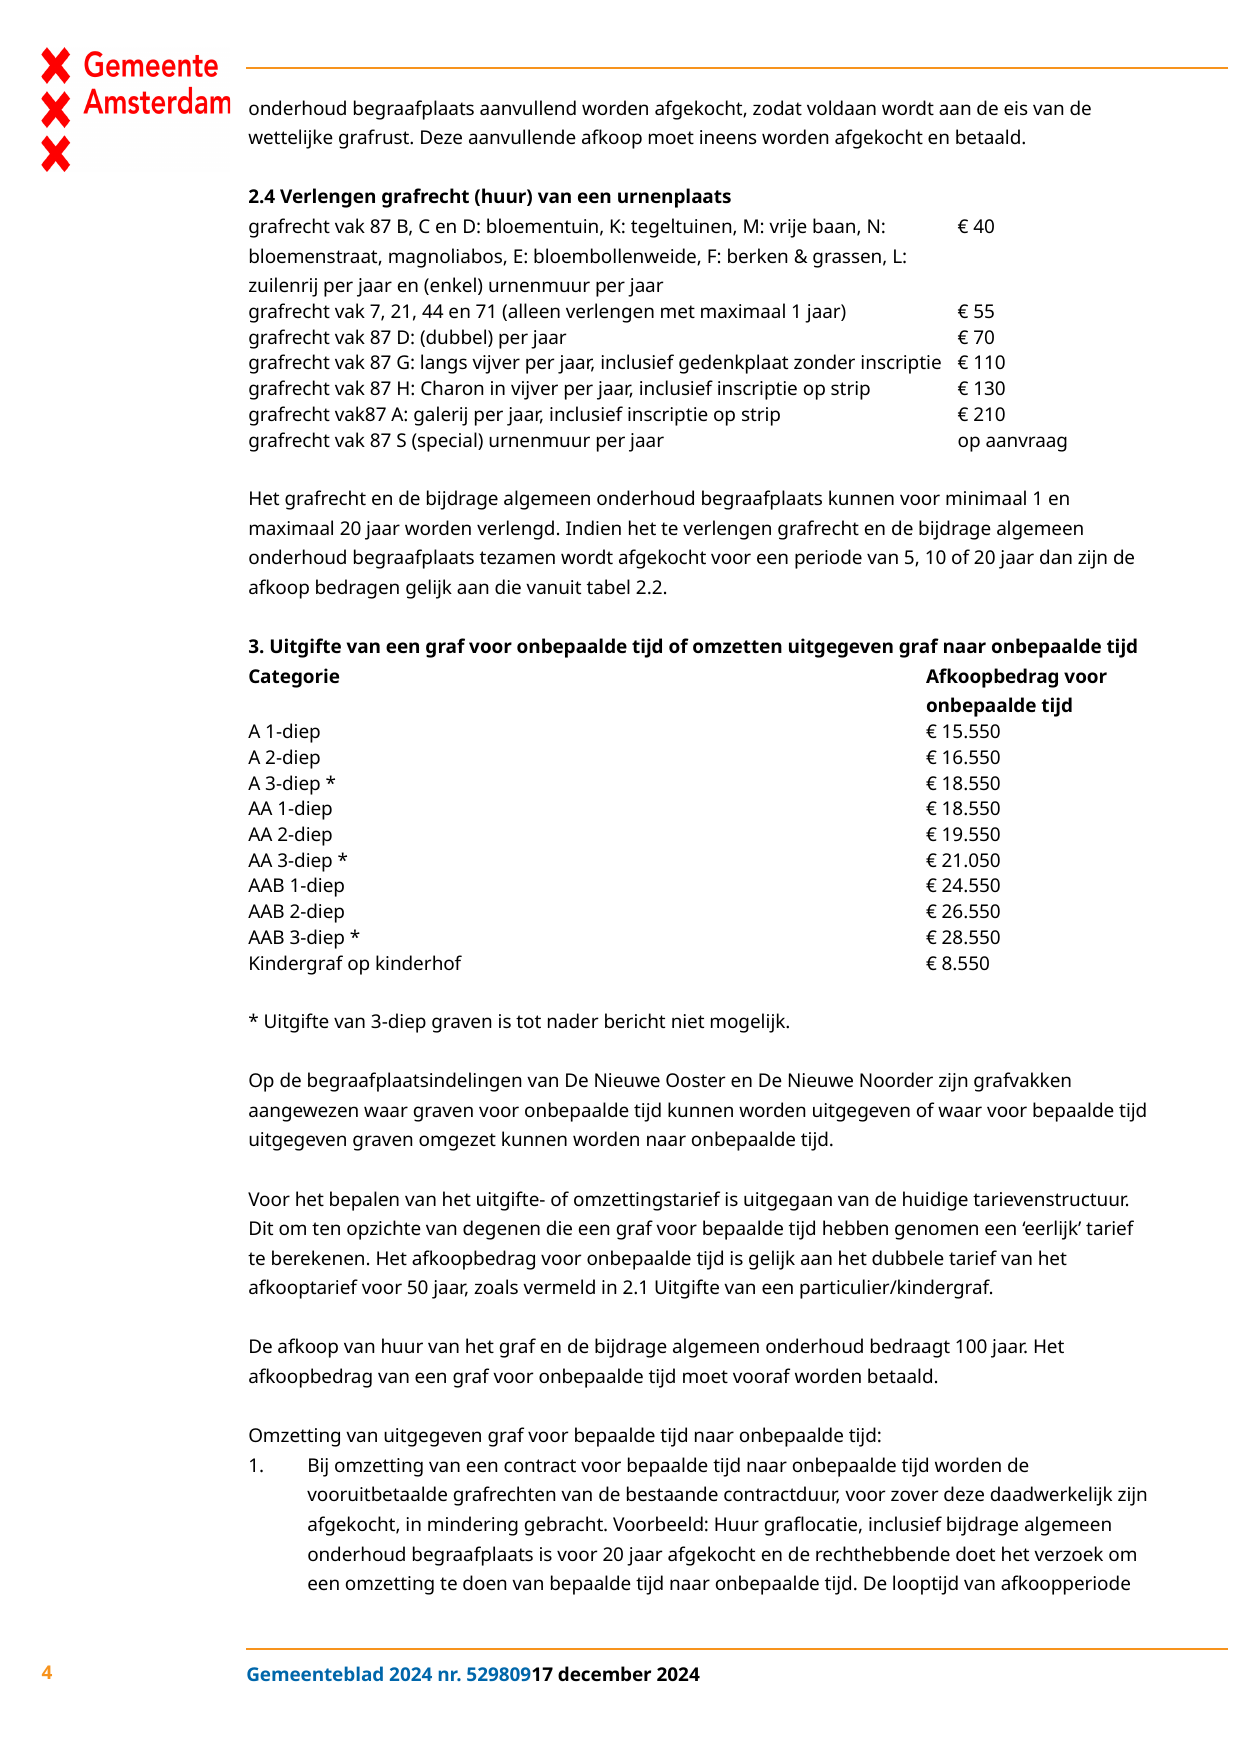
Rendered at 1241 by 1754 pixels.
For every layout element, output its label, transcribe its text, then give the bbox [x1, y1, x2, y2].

table_cell € 21.050 [926, 847, 1152, 873]
table_cell AAB 2-diep [248, 898, 926, 924]
table_cell AAB 1-diep [248, 873, 926, 898]
picture [41, 47, 231, 172]
table_cell A 3-diep * [248, 770, 926, 795]
table_cell € 110 [958, 350, 1152, 375]
table_cell AA 3-diep * [248, 847, 926, 873]
table_cell grafrecht vak 87 D: (dubbel) per jaar [248, 324, 957, 349]
text Voor het bepalen van het uitgifte- of omzettingstarief is uitgegaan van de huidige tarievenstructuur. Dit om ten opzichte van degenen die een graf voor bepaalde tijd hebben genomen een ‘eerlijk’ tarief te berekenen. Het afkoopbedrag voor onbepaalde tijd is gelijk aan het dubbele tarief van het afkooptarief voor 50 jaar, zoals vermeld in 2.1 Uitgifte van een particulier/kindergraf. [248, 1186, 1152, 1300]
table_cell € 15.550 [926, 718, 1152, 744]
table_cell grafrecht vak 87 H: Charon in vijver per jaar, inclusief inscriptie op strip [248, 375, 957, 401]
table_cell € 26.550 [926, 898, 1152, 924]
text 2.4 Verlengen grafrecht (huur) van een urnenplaats [248, 183, 1152, 209]
table_cell € 24.550 [926, 873, 1152, 898]
table_cell grafrecht vak 7, 21, 44 en 71 (alleen verlengen met maximaal 1 jaar) [248, 298, 957, 324]
table_cell € 210 [958, 401, 1152, 427]
table_cell € 130 [958, 375, 1152, 401]
text * Uitgifte van 3-diep graven is tot nader bericht niet mogelijk. [248, 1008, 1152, 1034]
table_header Afkoopbedrag voor onbepaalde tijd [926, 663, 1152, 718]
table_cell € 8.550 [926, 950, 1152, 976]
table_cell € 18.550 [926, 795, 1152, 821]
text 3. Uitgifte van een graf voor onbepaalde tijd of omzetten uitgegeven graf naar onbepaalde tijd [248, 633, 1152, 659]
table_cell € 28.550 [926, 924, 1152, 950]
table_cell € 18.550 [926, 770, 1152, 795]
table_cell € 19.550 [926, 821, 1152, 847]
table_cell grafrecht vak 87 G: langs vijver per jaar, inclusief gedenkplaat zonder inscriptie [248, 350, 957, 375]
table_cell AAB 3-diep * [248, 924, 926, 950]
table_cell Kindergraf op kinderhof [248, 950, 926, 976]
table_cell AA 2-diep [248, 821, 926, 847]
text onderhoud begraafplaats aanvullend worden afgekocht, zodat voldaan wordt aan de eis van de wettelijke grafrust. Deze aanvullende afkoop moet ineens worden afgekocht en betaald. [248, 95, 1152, 150]
text Omzetting van uitgegeven graf voor bepaalde tijd naar onbepaalde tijd: [248, 1422, 1152, 1448]
table_cell grafrecht vak 87 S (special) urnenmuur per jaar [248, 427, 957, 452]
text De afkoop van huur van het graf en de bijdrage algemeen onderhoud bedraagt 100 jaar. Het afkoopbedrag van een graf voor onbepaalde tijd moet vooraf worden betaald. [248, 1334, 1152, 1389]
table_cell € 16.550 [926, 744, 1152, 770]
table_cell € 55 [958, 298, 1152, 324]
table_header Categorie [248, 663, 926, 718]
table_header grafrecht vak 87 B, C en D: bloementuin, K: tegeltuinen, M: vrije baan, N: bloemenstraat, magnoliabos, E: bloembollenweide, F: berken & grassen, L: zuilenrij per jaar en (enkel) urnenmuur per jaar [248, 213, 957, 298]
table_cell A 1-diep [248, 718, 926, 744]
table_cell € 70 [958, 324, 1152, 349]
list Bij omzetting van een contract voor bepaalde tijd naar onbepaalde tijd worden de vooruitbetaalde grafrechten van de bestaande contractduur, voor zover deze daadwerkelijk zijn afgekocht, in mindering gebracht. Voorbeeld: Huur graflocatie, inclusief bijdrage algemeen onderhoud begraafplaats is voor 20 jaar afgekocht en de rechthebbende doet het verzoek om een omzetting te doen van bepaalde tijd naar onbepaalde tijd. De looptijd van afkoopperiode [248, 1452, 1152, 1596]
table_cell op aanvraag [958, 427, 1152, 452]
table_header € 40 [958, 213, 1152, 298]
text Het grafrecht en de bijdrage algemeen onderhoud begraafplaats kunnen voor minimaal 1 en maximaal 20 jaar worden verlengd. Indien het te verlengen grafrecht en de bijdrage algemeen onderhoud begraafplaats tezamen wordt afgekocht voor een periode van 5, 10 of 20 jaar dan zijn de afkoop bedragen gelijk aan die vanuit tabel 2.2. [248, 485, 1152, 600]
table_cell AA 1-diep [248, 795, 926, 821]
text Op de begraafplaatsindelingen van De Nieuwe Ooster en De Nieuwe Noorder zijn grafvakken aangewezen waar graven voor onbepaalde tijd kunnen worden uitgegeven of waar voor bepaalde tijd uitgegeven graven omgezet kunnen worden naar onbepaalde tijd. [248, 1067, 1152, 1152]
table_cell A 2-diep [248, 744, 926, 770]
table_cell grafrecht vak87 A: galerij per jaar, inclusief inscriptie op strip [248, 401, 957, 427]
